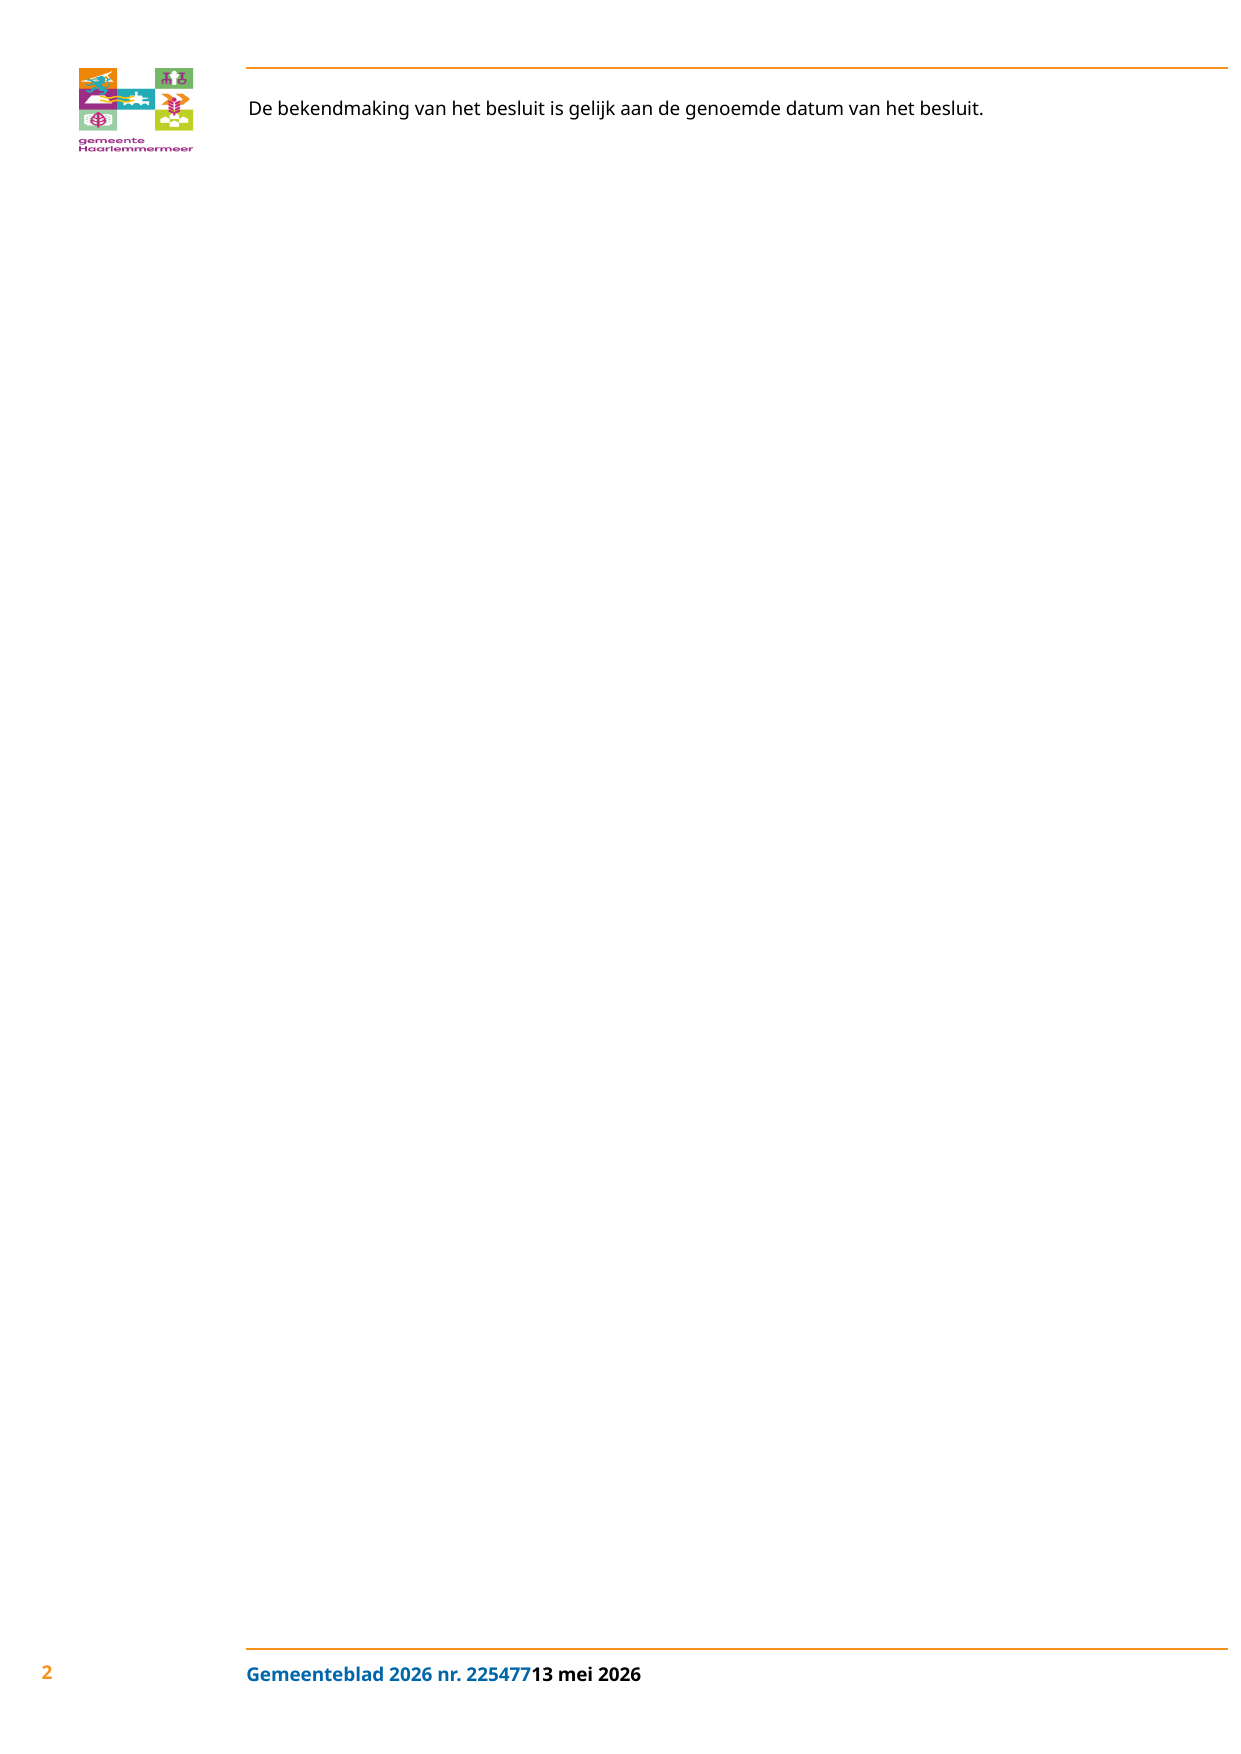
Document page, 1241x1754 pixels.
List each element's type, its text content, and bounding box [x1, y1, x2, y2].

picture [41, 47, 231, 172]
text De bekendmaking van het besluit is gelijk aan de genoemde datum van het besluit. [248, 95, 1152, 121]
